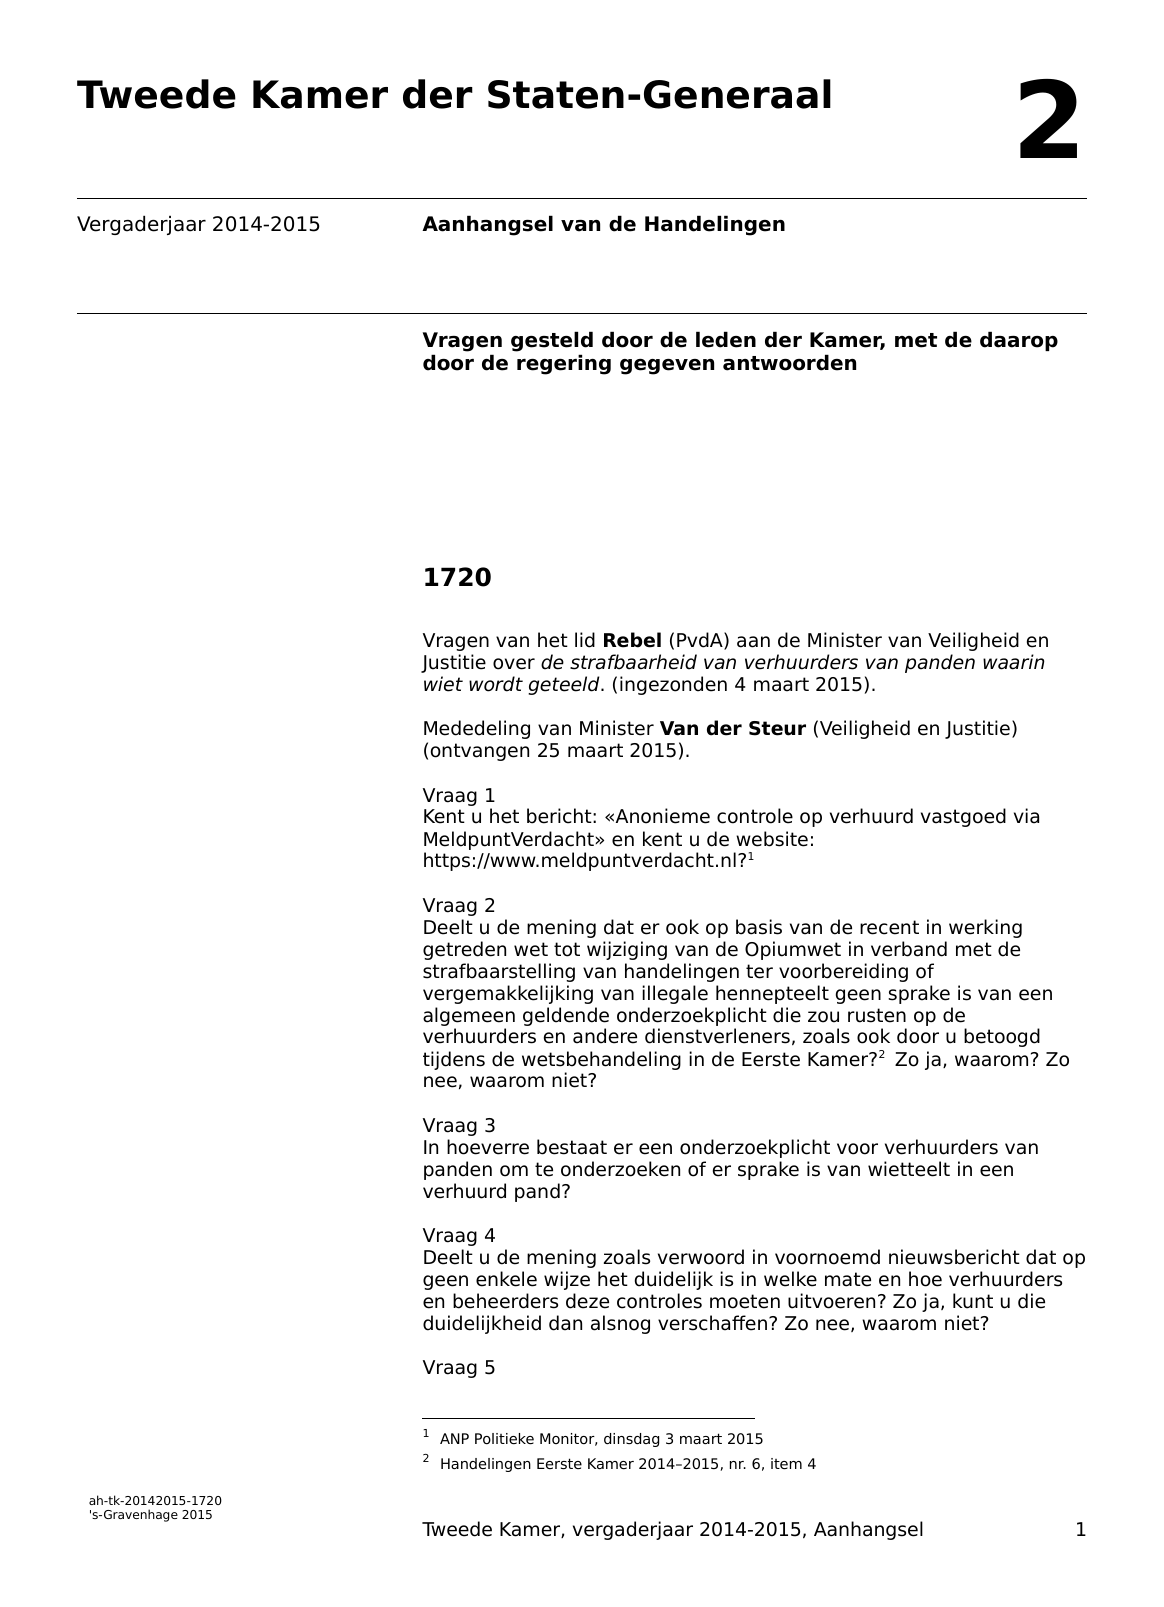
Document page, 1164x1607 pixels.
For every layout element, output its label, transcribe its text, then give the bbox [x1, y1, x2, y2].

table_header Tweede Kamer der Staten-Generaal [77, 59, 886, 198]
table_cell Aanhangsel van de Handelingen [422, 199, 1087, 313]
table_cell [77, 314, 422, 375]
text ah-tk-20142015-1720 [88, 1494, 323, 1508]
text Vraag 4 [422, 1225, 1087, 1247]
text 1720 [422, 563, 1087, 592]
text In hoeverre bestaat er een onderzoekplicht voor verhuurders van panden om te onderzoeken of er sprake is van wietteelt in een verhuurd pand? [422, 1137, 1087, 1202]
table_cell Vragen gesteld door de leden der Kamer, met de daarop door de regering gegeven antwoorden [422, 314, 1087, 375]
text Mededeling van Minister Van der Steur (Veiligheid en Justitie) (ontvangen 25 maart 2015). [422, 718, 1087, 762]
text Vraag 5 [422, 1357, 1087, 1379]
text 's-Gravenhage 2015 [88, 1508, 323, 1522]
table_header 2 [886, 59, 1087, 198]
text Deelt u de mening dat er ook op basis van de recent in werking getreden wet tot wijziging van de Opiumwet in verband met de strafbaarstelling van handelingen ter voorbereiding of vergemakkelijking van illegale hennepteelt geen sprake is van een algemeen geldende onderzoekplicht die zou rusten op de verhuurders en andere dienstverleners, zoals ook door u betoogd tijdens de wetsbehandeling in de Eerste Kamer? Zo ja, waarom? Zo nee, waarom niet? [422, 917, 1087, 1092]
text ANP Politieke Monitor, dinsdag 3 maart 2015 [422, 1427, 1087, 1449]
text Deelt u de mening zoals verwoord in voornoemd nieuwsbericht dat op geen enkele wijze het duidelijk is in welke mate en hoe verhuurders en beheerders deze controles moeten uitvoeren? Zo ja, kunt u die duidelijkheid dan alsnog verschaffen? Zo nee, waarom niet? [422, 1247, 1087, 1334]
text Vraag 1 [422, 784, 1087, 806]
table_cell Vergaderjaar 2014-2015 [77, 199, 422, 313]
text Kent u het bericht: «Anonieme controle op verhuurd vastgoed via MeldpuntVerdacht» en kent u de website: https://www.meldpuntverdacht.nl? [422, 806, 1087, 872]
text Vraag 2 [422, 894, 1087, 917]
text Vragen van het lid Rebel (PvdA) aan de Minister van Veiligheid en Justitie over de strafbaarheid van verhuurders van panden waarin wiet wordt geteeld. (ingezonden 4 maart 2015). [422, 630, 1087, 696]
text Handelingen Eerste Kamer 2014–2015, nr. 6, item 4 [422, 1452, 1087, 1474]
text Vraag 3 [422, 1114, 1087, 1137]
